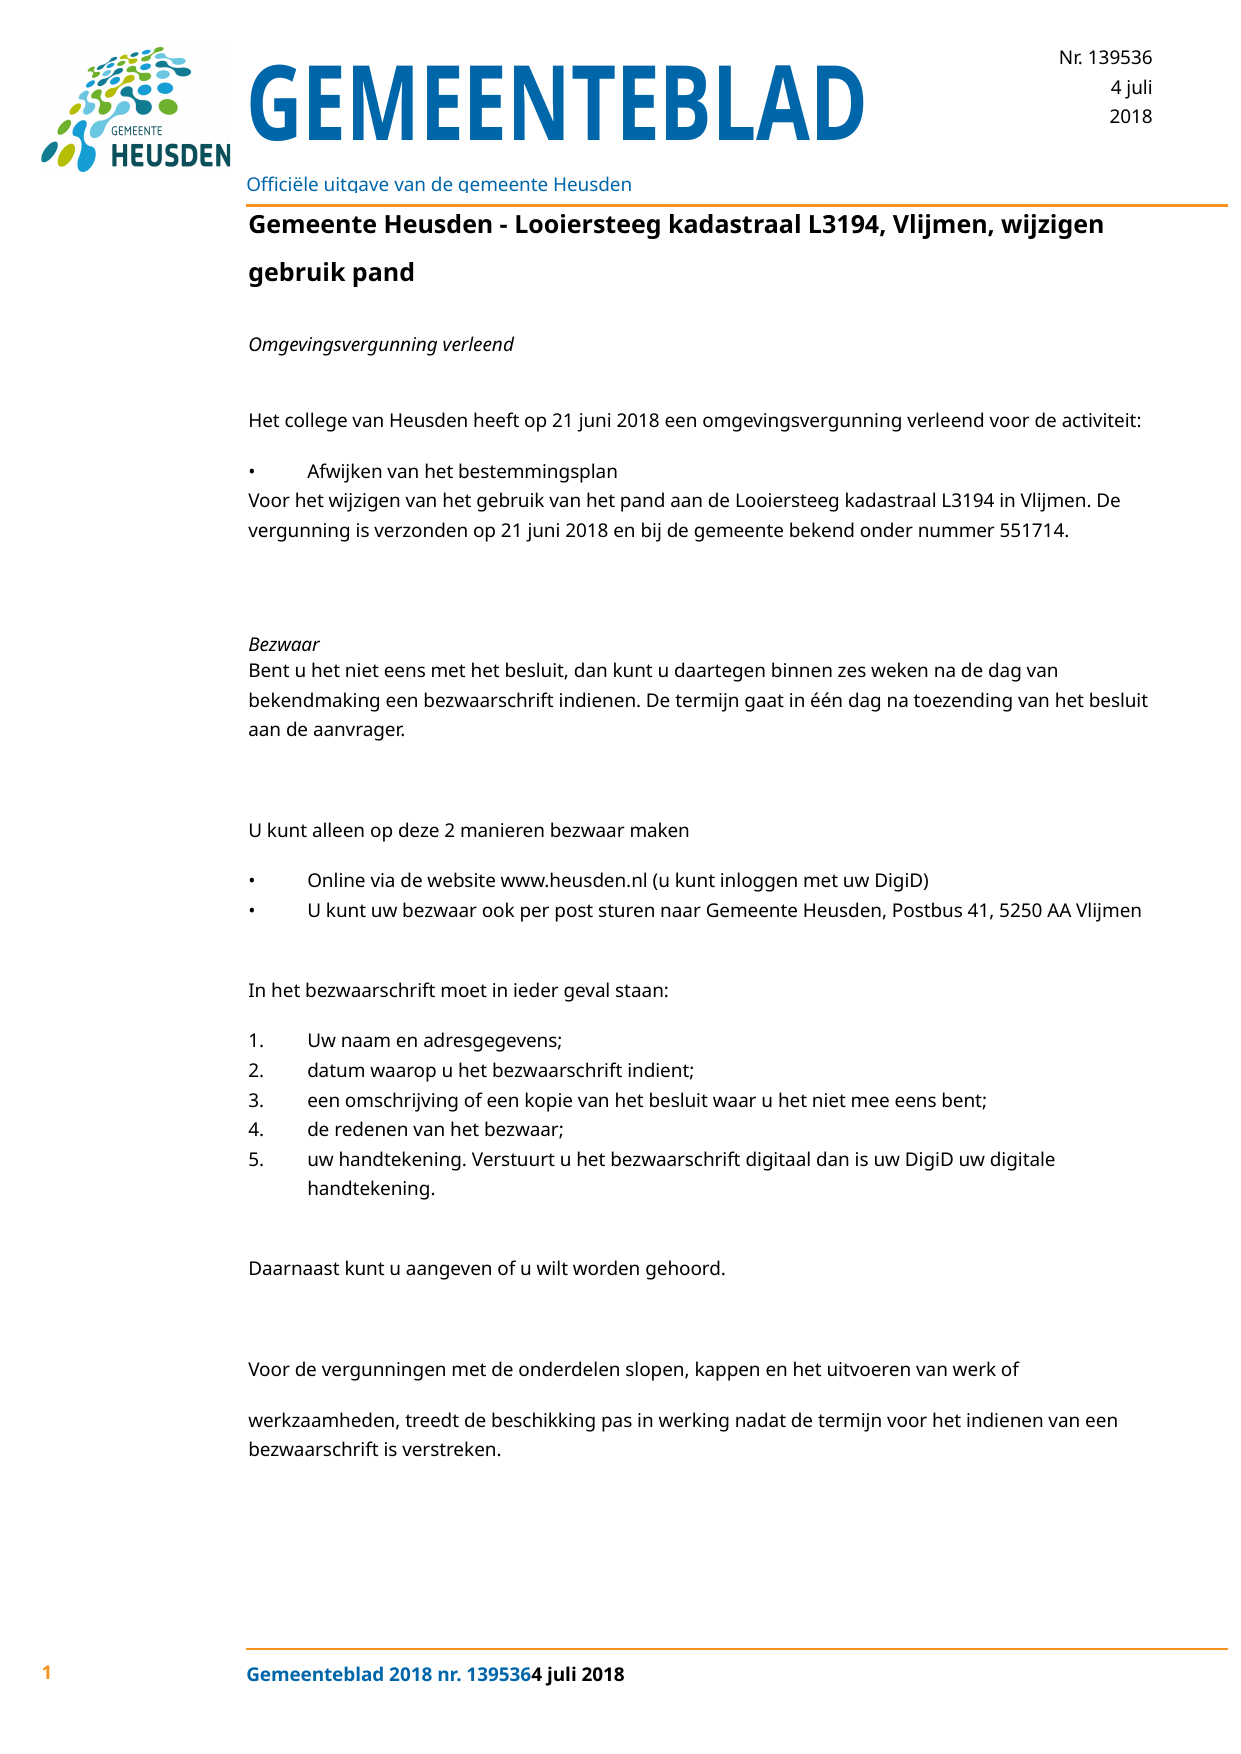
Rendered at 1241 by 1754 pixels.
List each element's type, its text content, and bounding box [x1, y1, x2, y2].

list Online via de website www.heusden.nl (u kunt inloggen met uw DigiD) [248, 868, 1152, 893]
text Omgevingsvergunning verleend [248, 331, 1152, 357]
text U kunt alleen op deze 2 manieren bezwaar maken [248, 817, 1152, 843]
text Gemeente Heusden - Looiersteeg kadastraal L3194, Vlijmen, wijzigen gebruik pand [248, 207, 1152, 288]
list Uw naam en adresgegevens; [248, 1028, 1152, 1053]
list U kunt uw bezwaar ook per post sturen naar Gemeente Heusden, Postbus 41, 5250 AA Vlijmen [248, 897, 1152, 923]
list de redenen van het bezwaar; [248, 1116, 1152, 1142]
list een omschrijving of een kopie van het besluit waar u het niet mee eens bent; [248, 1087, 1152, 1113]
text Het college van Heusden heeft op 21 juni 2018 een omgevingsvergunning verleend voor de activiteit: [248, 408, 1152, 433]
text werkzaamheden, treedt de beschikking pas in werking nadat de termijn voor het indienen van een bezwaarschrift is verstreken. [248, 1407, 1152, 1462]
text Voor het wijzigen van het gebruik van het pand aan de Looiersteeg kadastraal L3194 in Vlijmen. De vergunning is verzonden op 21 juni 2018 en bij de gemeente bekend onder nummer 551714. [248, 488, 1152, 543]
list datum waarop u het bezwaarschrift indient; [248, 1057, 1152, 1083]
text Voor de vergunningen met de onderdelen slopen, kappen en het uitvoeren van werk of [248, 1356, 1152, 1382]
list uw handtekening. Verstuurt u het bezwaarschrift digitaal dan is uw DigiD uw digitale handtekening. [248, 1146, 1152, 1201]
text Bent u het niet eens met het besluit, dan kunt u daartegen binnen zes weken na de dag van bekendmaking een bezwaarschrift indienen. De termijn gaat in één dag na toezending van het besluit aan de aanvrager. [248, 657, 1152, 742]
text Bezwaar [248, 632, 1152, 657]
list Afwijken van het bestemmingsplan [248, 458, 1152, 484]
text Daarnaast kunt u aangeven of u wilt worden gehoord. [248, 1256, 1152, 1281]
text In het bezwaarschrift moet in ieder geval staan: [248, 977, 1152, 1003]
picture [41, 47, 231, 172]
